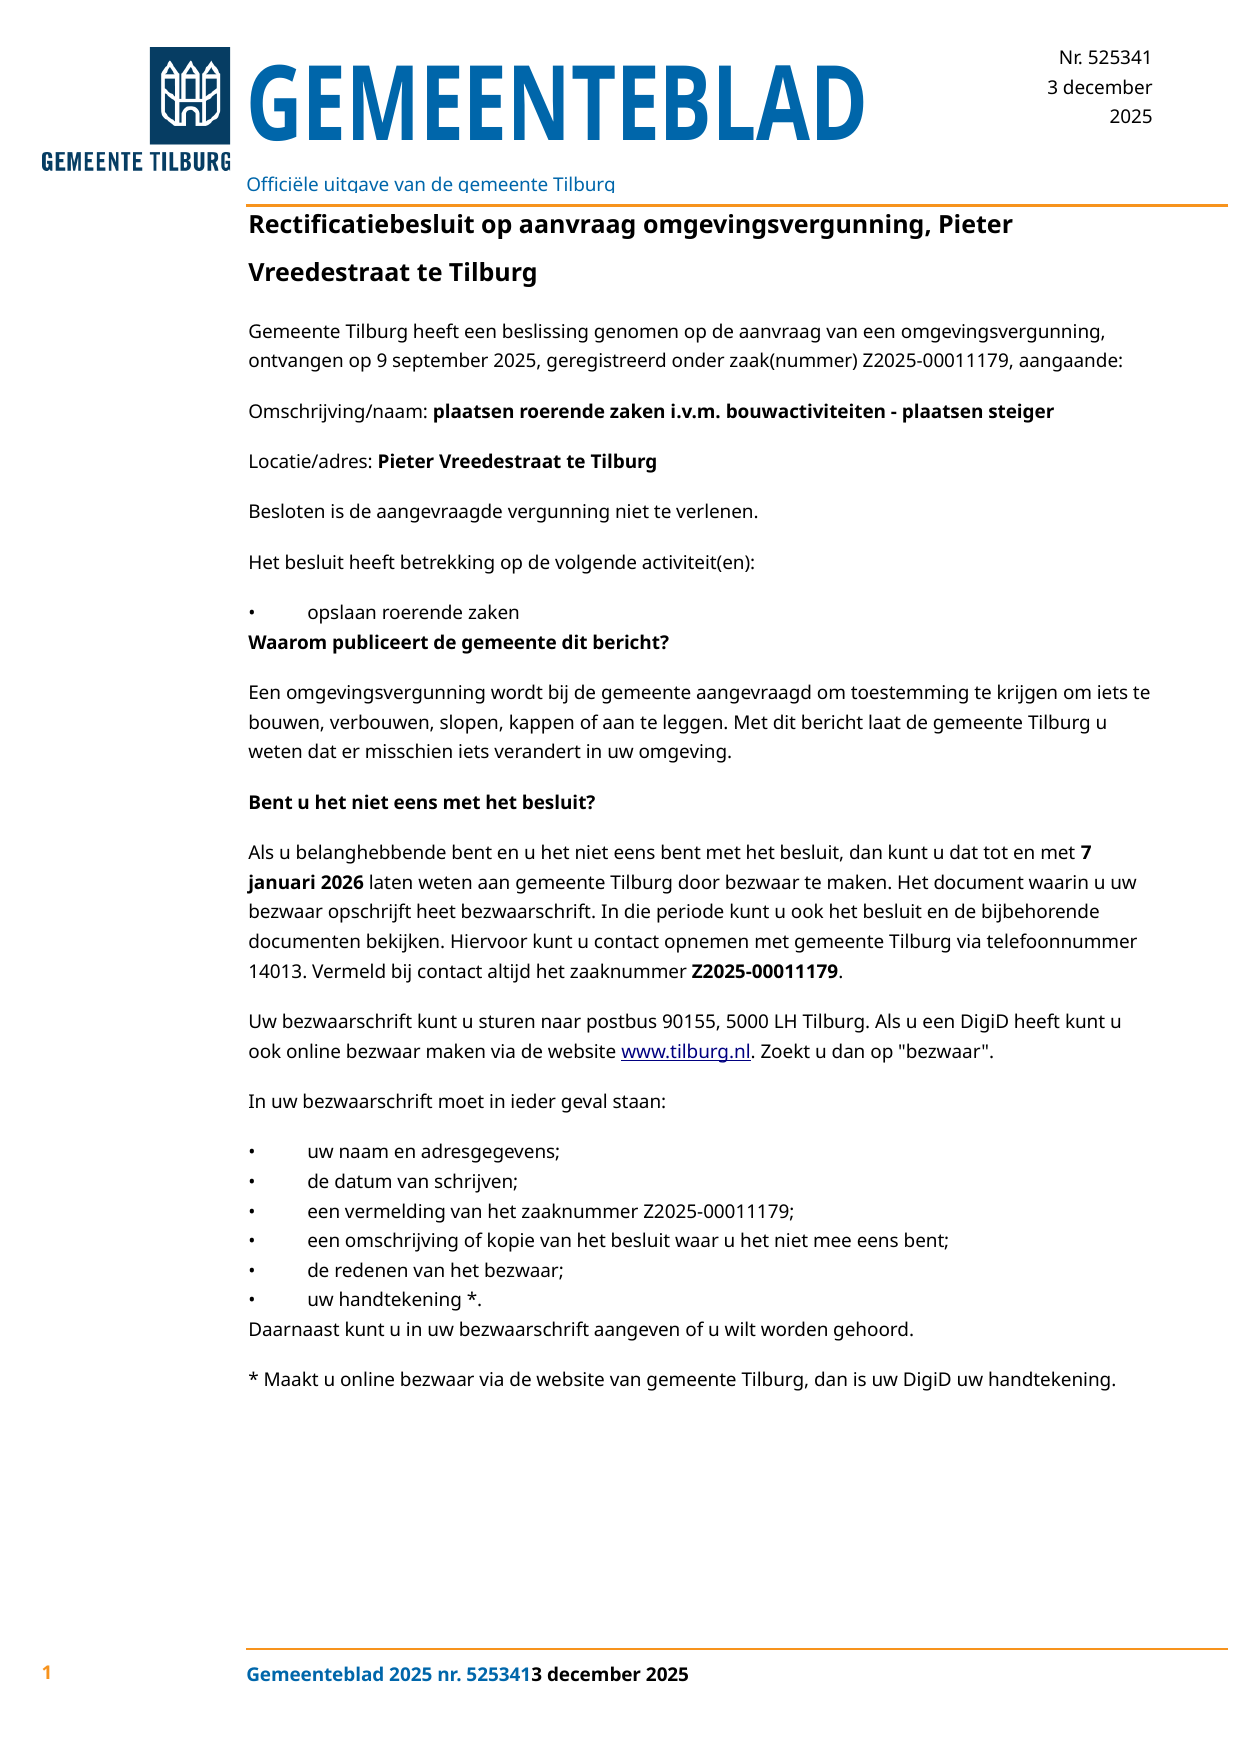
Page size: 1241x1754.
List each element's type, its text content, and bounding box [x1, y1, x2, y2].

text Daarnaast kunt u in uw bezwaarschrift aangeven of u wilt worden gehoord. [248, 1316, 1152, 1342]
text Het besluit heeft betrekking op de volgende activiteit(en): [248, 549, 1152, 575]
text In uw bezwaarschrift moet in ieder geval staan: [248, 1088, 1152, 1114]
text Waarom publiceert de gemeente dit bericht? [248, 629, 1152, 655]
text Rectificatiebesluit op aanvraag omgevingsvergunning, Pieter Vreedestraat te Tilburg [248, 207, 1152, 288]
text Gemeente Tilburg heeft een beslissing genomen op de aanvraag van een omgevingsvergunning, ontvangen op 9 september 2025, geregistreerd onder zaak(nummer) Z2025-00011179, aangaande: [248, 318, 1152, 373]
text Besloten is de aangevraagde vergunning niet te verlenen. [248, 499, 1152, 524]
text Als u belanghebbende bent en u het niet eens bent met het besluit, dan kunt u dat tot en met 7 januari 2026 laten weten aan gemeente Tilburg door bezwaar te maken. Het document waarin u uw bezwaar opschrijft heet bezwaarschrift. In die periode kunt u ook het besluit en de bijbehorende documenten bekijken. Hiervoor kunt u contact opnemen met gemeente Tilburg via telefoonnummer 14013. Vermeld bij contact altijd het zaaknummer Z2025-00011179. [248, 839, 1152, 984]
text Een omgevingsvergunning wordt bij de gemeente aangevraagd om toestemming te krijgen om iets te bouwen, verbouwen, slopen, kappen of aan te leggen. Met dit bericht laat de gemeente Tilburg u weten dat er misschien iets verandert in uw omgeving. [248, 679, 1152, 764]
list een vermelding van het zaaknummer Z2025-00011179; [248, 1198, 1152, 1224]
list de datum van schrijven; [248, 1168, 1152, 1194]
text Uw bezwaarschrift kunt u sturen naar postbus 90155, 5000 LH Tilburg. Als u een DigiD heeft kunt u ook online bezwaar maken via de website www.tilburg.nl. Zoekt u dan op "bezwaar". [248, 1008, 1152, 1064]
list een omschrijving of kopie van het besluit waar u het niet mee eens bent; [248, 1227, 1152, 1253]
list uw handtekening *. [248, 1287, 1152, 1312]
text Bent u het niet eens met het besluit? [248, 789, 1152, 815]
list uw naam en adresgegevens; [248, 1139, 1152, 1164]
text Locatie/adres: Pieter Vreedestraat te Tilburg [248, 448, 1152, 474]
list opslaan roerende zaken [248, 599, 1152, 625]
text Omschrijving/naam: plaatsen roerende zaken i.v.m. bouwactiviteiten - plaatsen steiger [248, 398, 1152, 424]
picture [41, 47, 231, 172]
text * Maakt u online bezwaar via de website van gemeente Tilburg, dan is uw DigiD uw handtekening. [248, 1367, 1152, 1392]
list de redenen van het bezwaar; [248, 1257, 1152, 1283]
